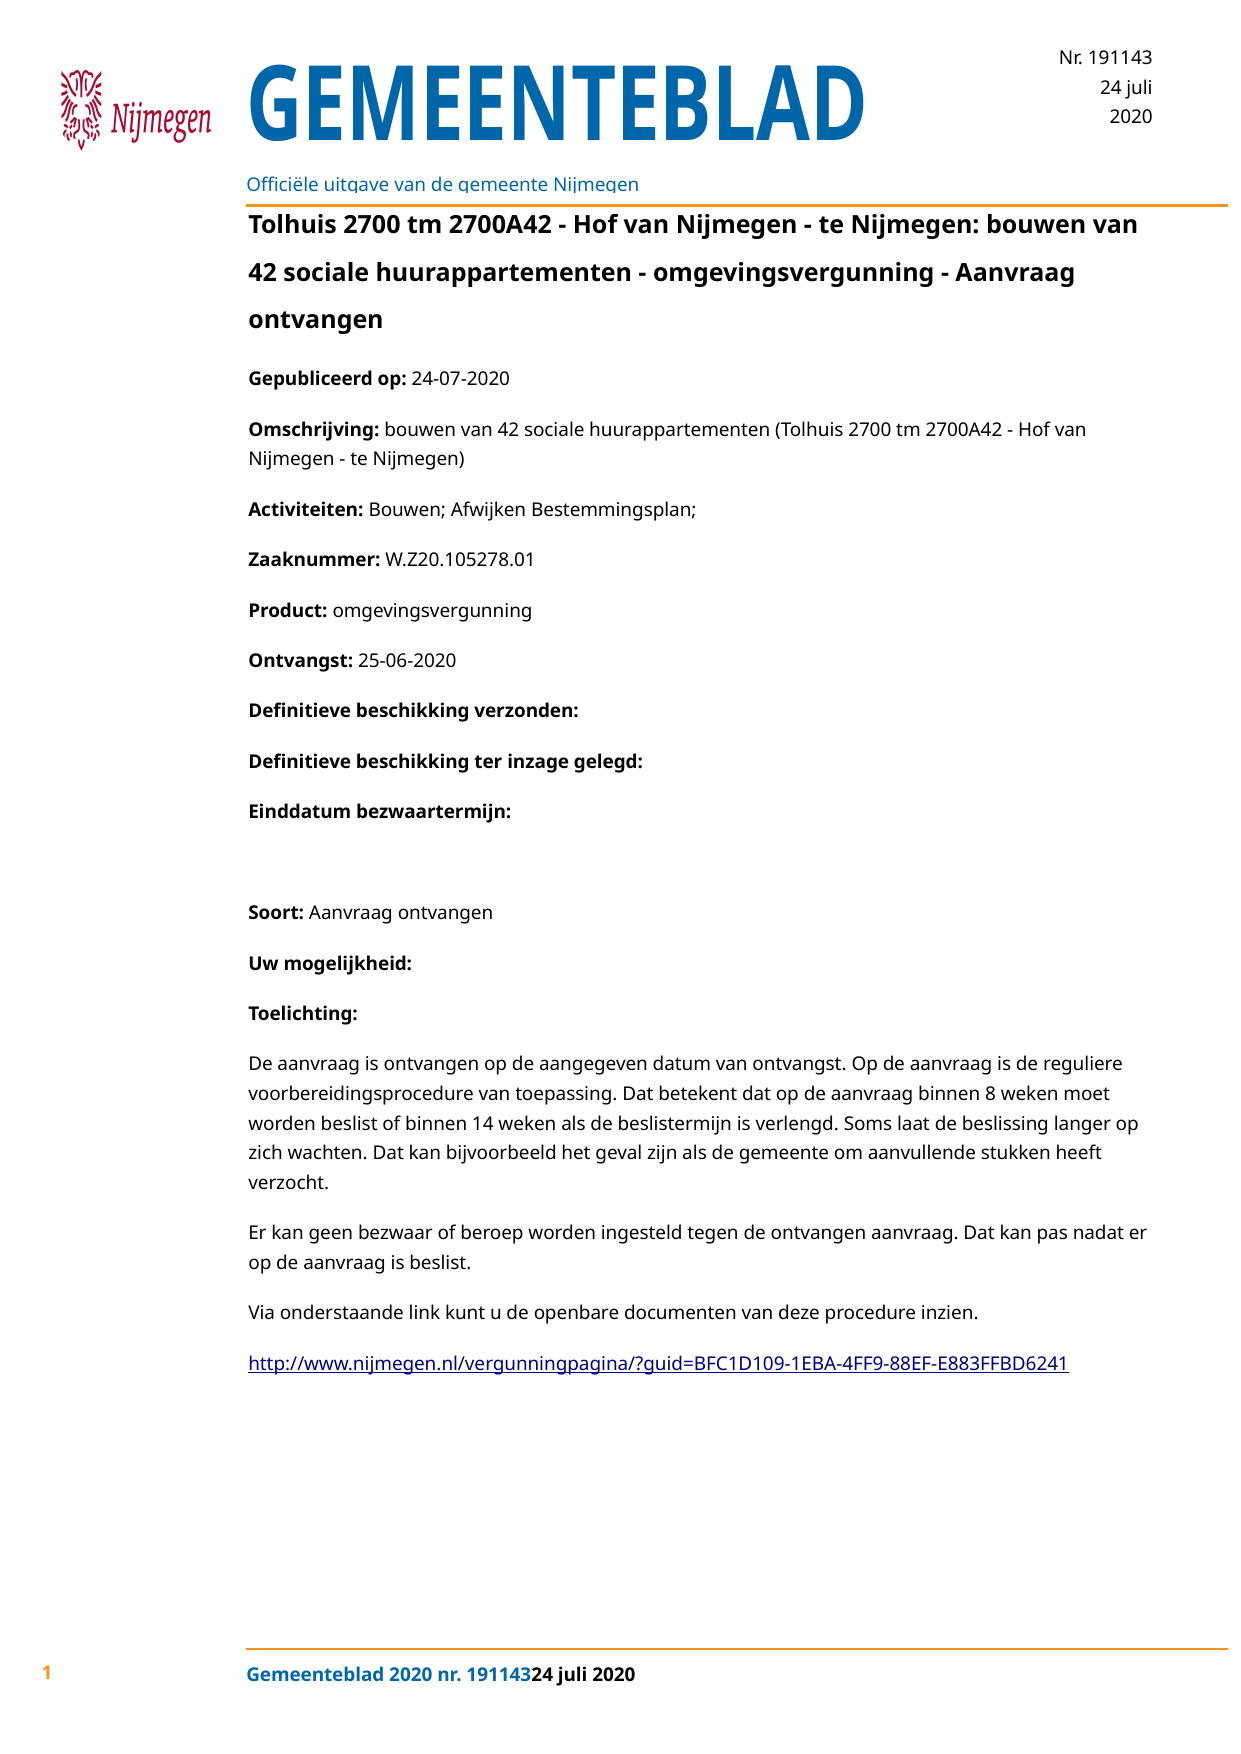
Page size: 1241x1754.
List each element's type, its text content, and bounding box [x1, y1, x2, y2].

text Zaaknummer: W.Z20.105278.01 [248, 546, 1152, 572]
text Toelichting: [248, 1000, 1152, 1026]
text Gepubliceerd op: 24-07-2020 [248, 366, 1152, 391]
text Product: omgevingsvergunning [248, 597, 1152, 622]
text Soort: Aanvraag ontvangen [248, 899, 1152, 925]
picture [41, 47, 231, 172]
text Via onderstaande link kunt u de openbare documenten van deze procedure inzien. [248, 1299, 1152, 1325]
text Activiteiten: Bouwen; Afwijken Bestemmingsplan; [248, 496, 1152, 522]
text Definitieve beschikking verzonden: [248, 698, 1152, 723]
text Uw mogelijkheid: [248, 950, 1152, 975]
text Ontvangst: 25-06-2020 [248, 647, 1152, 673]
text Omschrijving: bouwen van 42 sociale huurappartementen (Tolhuis 2700 tm 2700A42 - Hof van Nijmegen - te Nijmegen) [248, 416, 1152, 471]
text Tolhuis 2700 tm 2700A42 - Hof van Nijmegen - te Nijmegen: bouwen van 42 sociale huurappartementen - omgevingsvergunning - Aanvraag ontvangen [248, 207, 1152, 336]
text Er kan geen bezwaar of beroep worden ingesteld tegen de ontvangen aanvraag. Dat kan pas nadat er op de aanvraag is beslist. [248, 1219, 1152, 1274]
text http://www.nijmegen.nl/vergunningpagina/?guid=BFC1D109-1EBA-4FF9-88EF-E883FFBD6241 [248, 1350, 1152, 1375]
text Einddatum bezwaartermijn: [248, 798, 1152, 824]
text De aanvraag is ontvangen op de aangegeven datum van ontvangst. Op de aanvraag is de reguliere voorbereidingsprocedure van toepassing. Dat betekent dat op de aanvraag binnen 8 weken moet worden beslist of binnen 14 weken als de beslistermijn is verlengd. Soms laat de beslissing langer op zich wachten. Dat kan bijvoorbeeld het geval zijn als de gemeente om aanvullende stukken heeft verzocht. [248, 1051, 1152, 1194]
text Definitieve beschikking ter inzage gelegd: [248, 748, 1152, 774]
